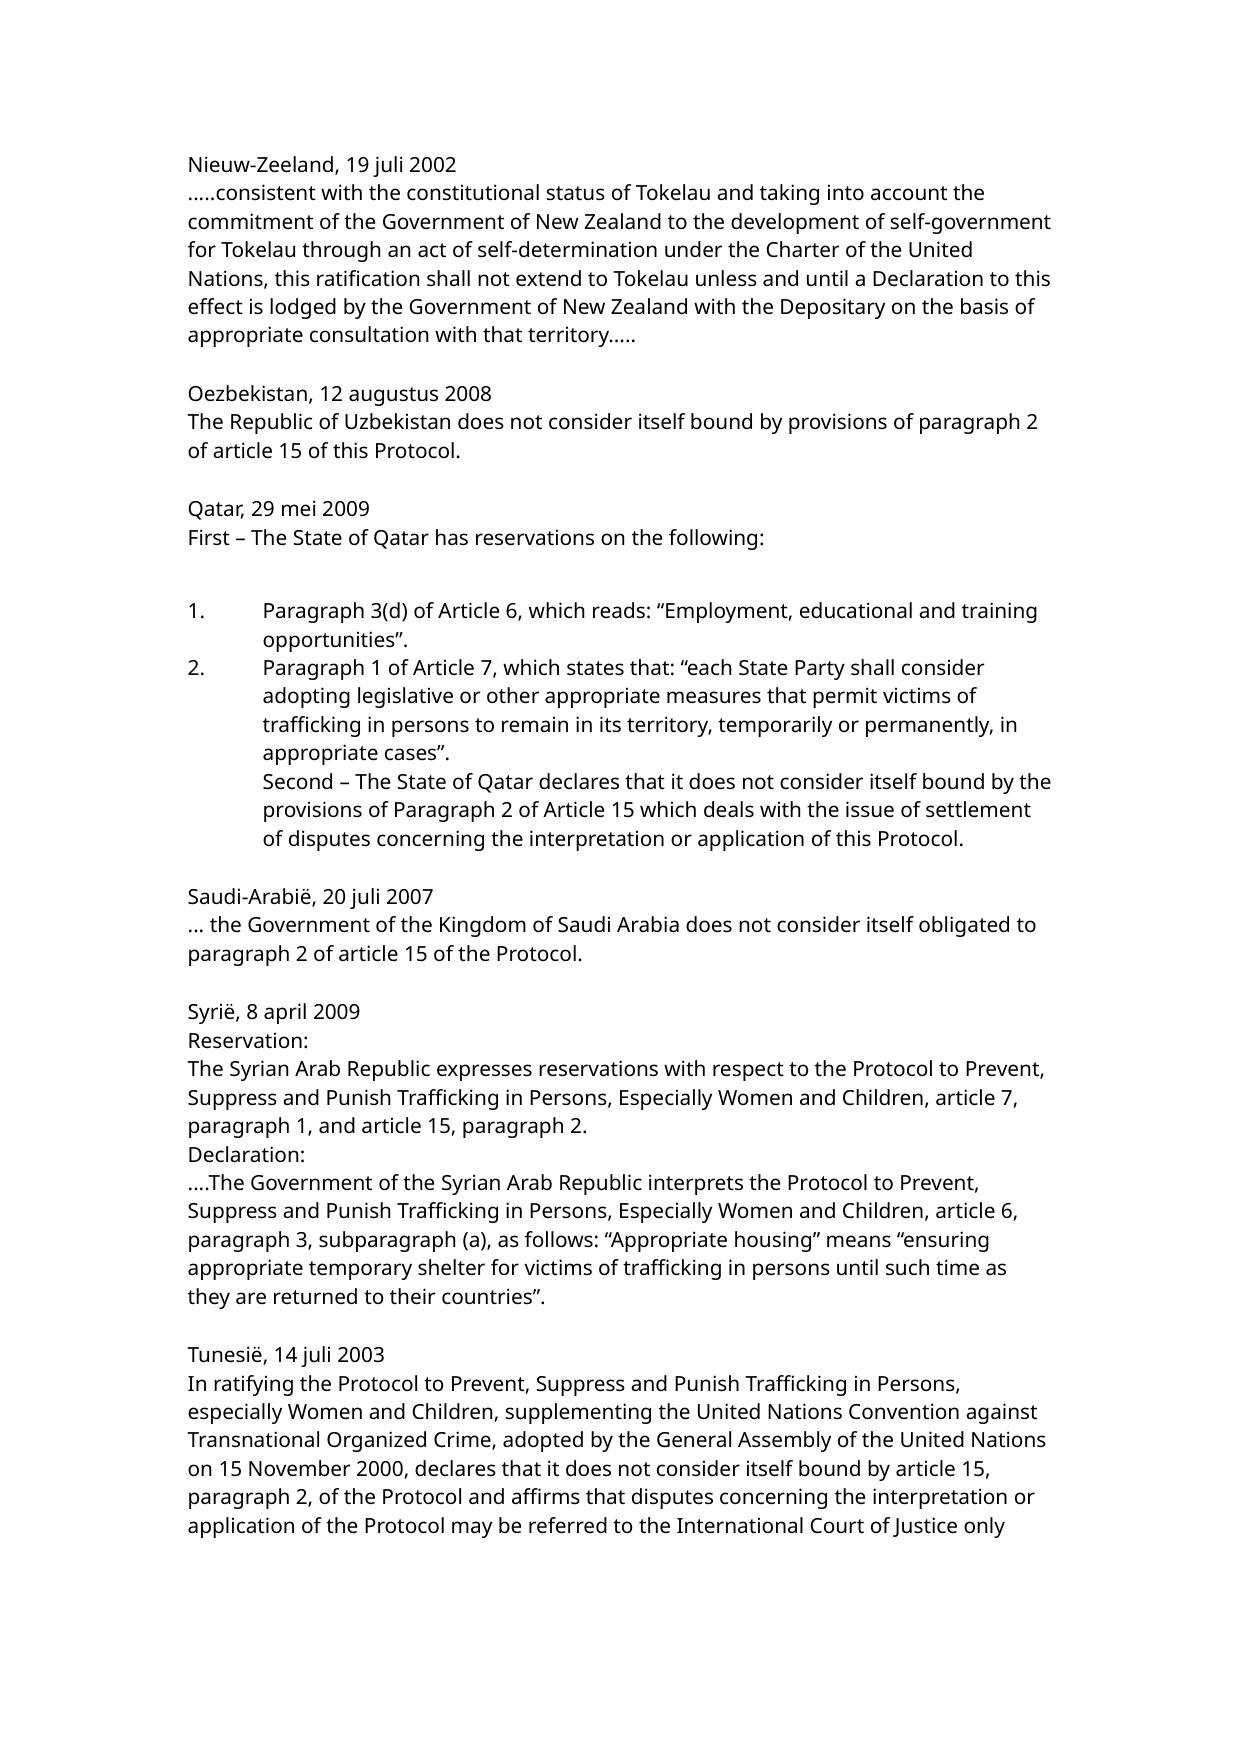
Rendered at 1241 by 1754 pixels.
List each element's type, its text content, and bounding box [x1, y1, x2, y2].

list Paragraph 1 of Article 7, which states that: “each State Party shall consider adopting legislative or other appropriate measures that permit victims of trafficking in persons to remain in its territory, temporarily or permanently, in appropriate cases”. [187, 653, 1053, 767]
text ....The Government of the Syrian Arab Republic interprets the Protocol to Prevent, Suppress and Punish Trafficking in Persons, Especially Women and Children, article 6, paragraph 3, subparagraph (a), as follows: “Appropriate housing” means “ensuring appropriate temporary shelter for victims of trafficking in persons until such time as they are returned to their countries”. [187, 1168, 1053, 1310]
text First – The State of Qatar has reservations on the following: [187, 523, 1053, 551]
text The Republic of Uzbekistan does not consider itself bound by provisions of paragraph 2 of article 15 of this Protocol. [187, 407, 1053, 464]
list Second – The State of Qatar declares that it does not consider itself bound by the provisions of Paragraph 2 of Article 15 which deals with the issue of settlement of disputes concerning the interpretation or application of this Protocol. [187, 767, 1053, 852]
text The Syrian Arab Republic expresses reservations with respect to the Protocol to Prevent, Suppress and Punish Trafficking in Persons, Especially Women and Children, article 7, paragraph 1, and article 15, paragraph 2. [187, 1054, 1053, 1140]
text Nieuw-Zeeland, 19 juli 2002 [187, 150, 1053, 178]
text .....consistent with the constitutional status of Tokelau and taking into account the commitment of the Government of New Zealand to the development of self-government for Tokelau through an act of self-determination under the Charter of the United Nations, this ratification shall not extend to Tokelau unless and until a Declaration to this effect is lodged by the Government of New Zealand with the Depositary on the basis of appropriate consultation with that territory..... [187, 178, 1053, 349]
list Paragraph 3(d) of Article 6, which reads: “Employment, educational and training opportunities”. [187, 596, 1053, 653]
text ... the Government of the Kingdom of Saudi Arabia does not consider itself obligated to paragraph 2 of article 15 of the Protocol. [187, 911, 1053, 967]
text Declaration: [187, 1140, 1053, 1168]
text Reservation: [187, 1026, 1053, 1054]
text Qatar, 29 mei 2009 [187, 494, 1053, 523]
text Saudi-Arabië, 20 juli 2007 [187, 882, 1053, 911]
text Syrië, 8 april 2009 [187, 997, 1053, 1026]
text Oezbekistan, 12 augustus 2008 [187, 379, 1053, 407]
text In ratifying the Protocol to Prevent, Suppress and Punish Trafficking in Persons, especially Women and Children, supplementing the United Nations Convention against Transnational Organized Crime, adopted by the General Assembly of the United Nations on 15 November 2000, declares that it does not consider itself bound by article 15, paragraph 2, of the Protocol and affirms that disputes concerning the interpretation or application of the Protocol may be referred to the International Court of Justice only [187, 1369, 1053, 1539]
text Tunesië, 14 juli 2003 [187, 1340, 1053, 1369]
